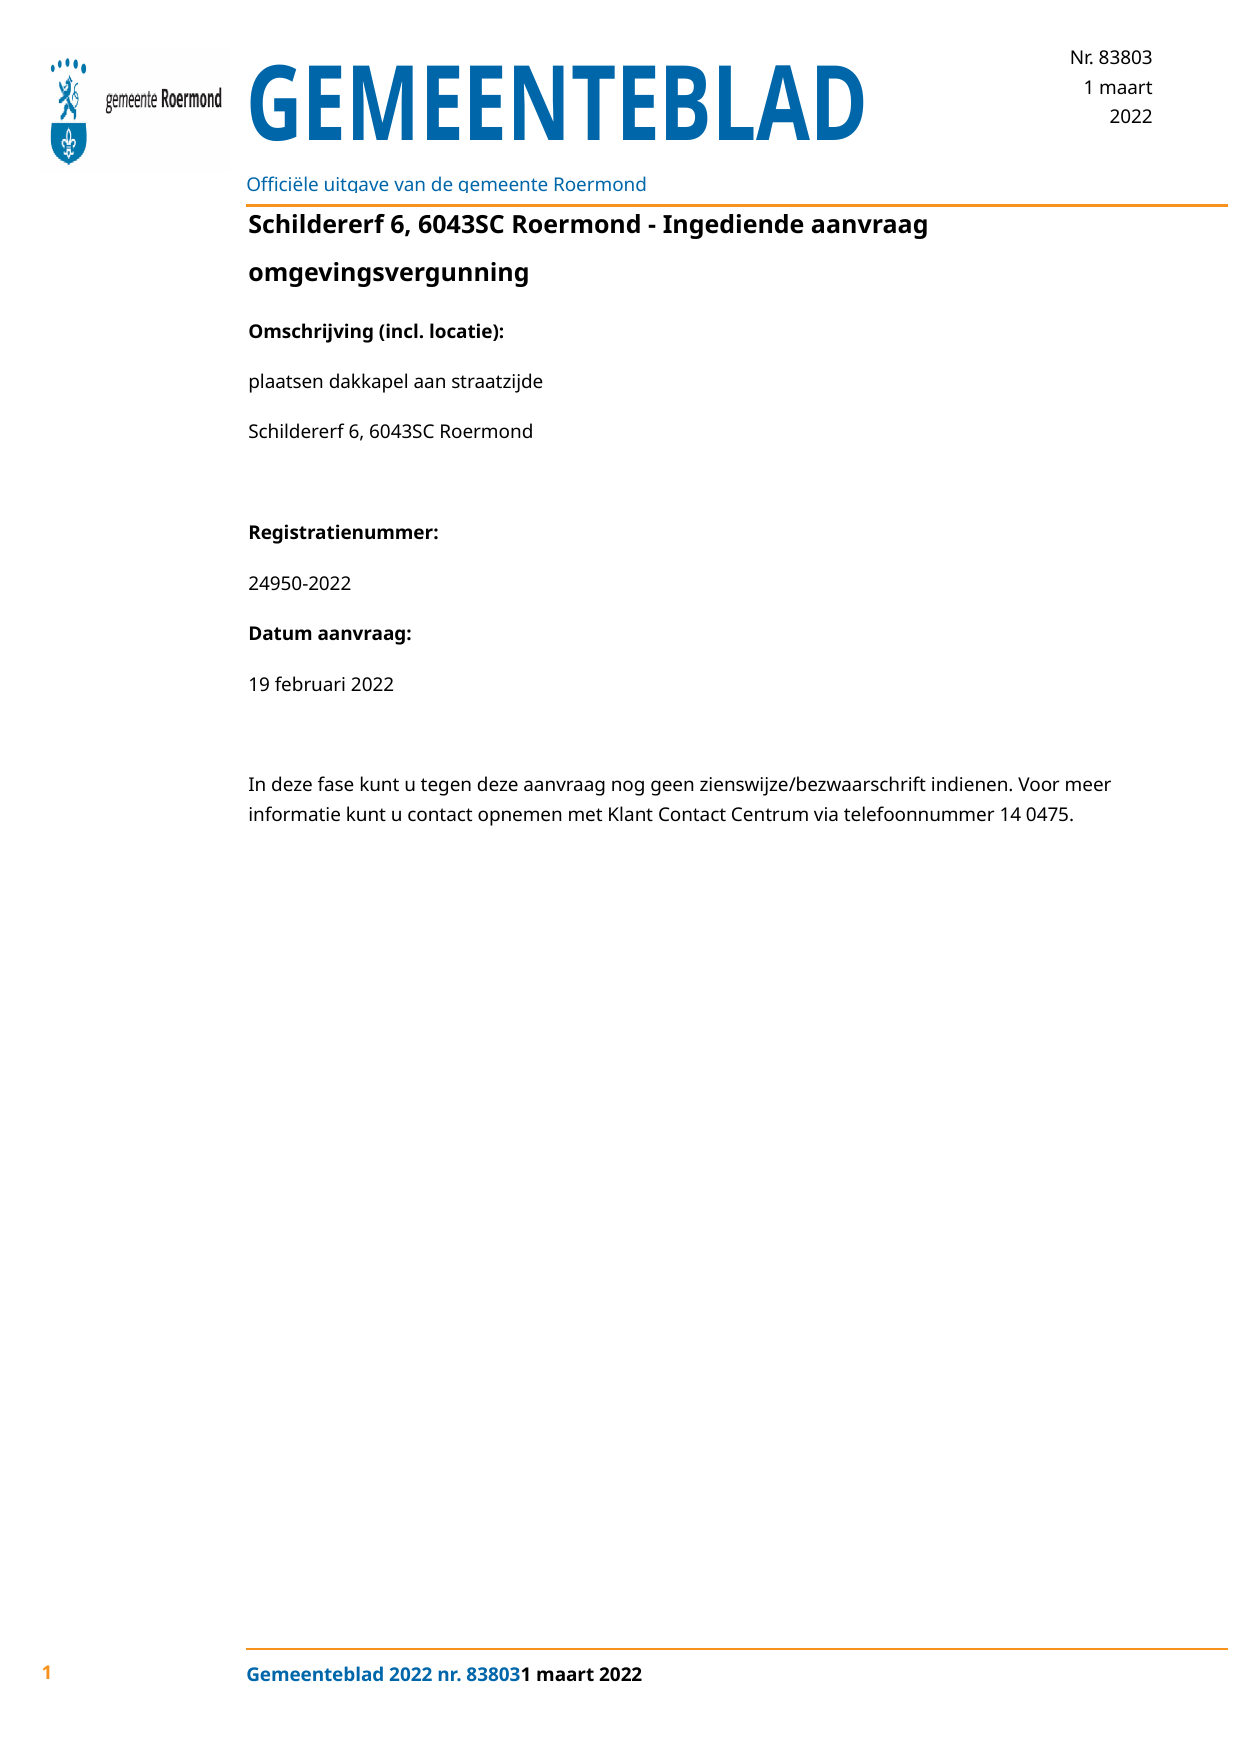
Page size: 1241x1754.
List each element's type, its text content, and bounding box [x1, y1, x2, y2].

text plaatsen dakkapel aan straatzijde [248, 368, 1152, 394]
text Registratienummer: [248, 519, 1152, 545]
text Omschrijving (incl. locatie): [248, 318, 1152, 344]
text Schildererf 6, 6043SC Roermond - Ingediende aanvraag omgevingsvergunning [248, 207, 1152, 288]
text In deze fase kunt u tegen deze aanvraag nog geen zienswijze/bezwaarschrift indienen. Voor meer informatie kunt u contact opnemen met Klant Contact Centrum via telefoonnummer 14 0475. [248, 772, 1152, 827]
text 24950-2022 [248, 570, 1152, 596]
text 19 februari 2022 [248, 671, 1152, 697]
text Datum aanvraag: [248, 620, 1152, 646]
picture [41, 47, 231, 172]
text Schildererf 6, 6043SC Roermond [248, 419, 1152, 444]
